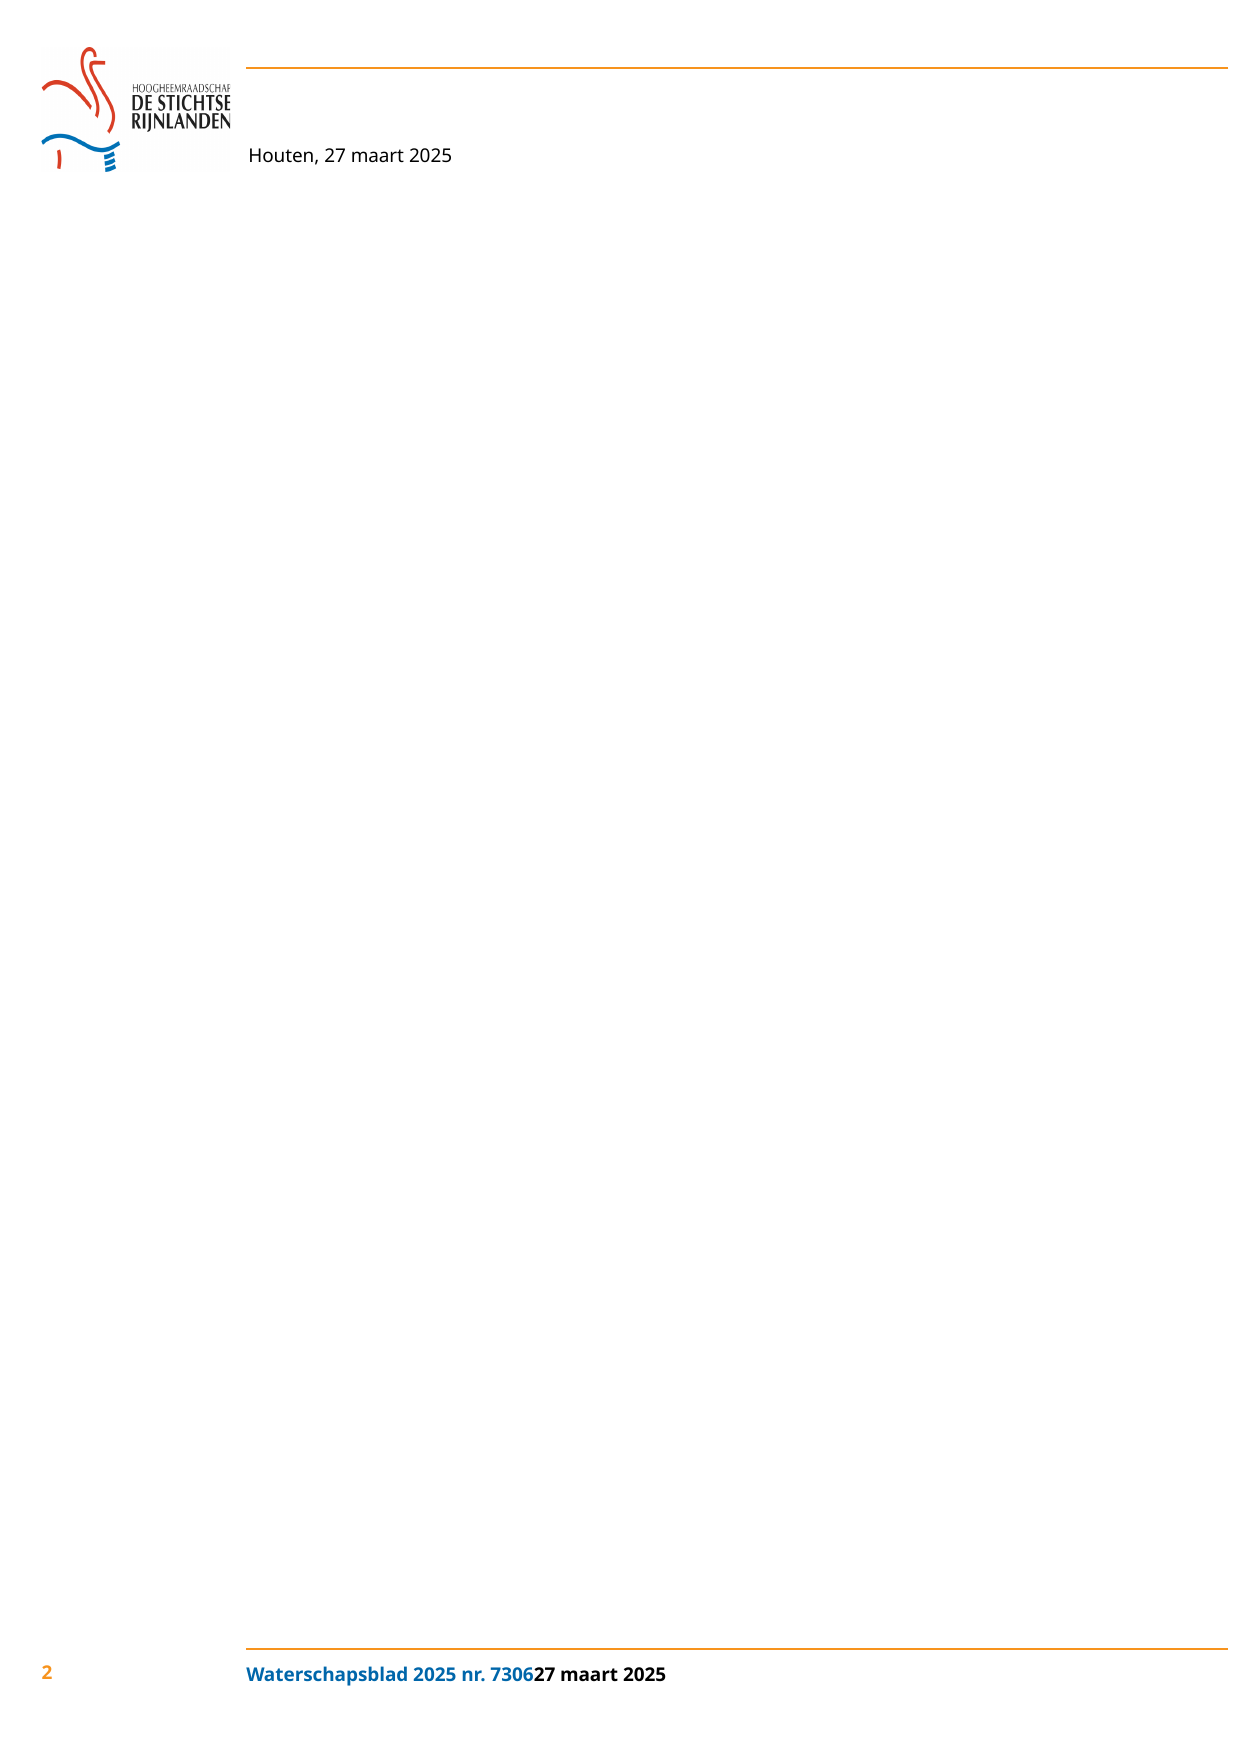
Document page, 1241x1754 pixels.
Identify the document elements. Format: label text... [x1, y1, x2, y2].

picture [41, 47, 231, 172]
text Houten, 27 maart 2025 [248, 143, 1152, 168]
